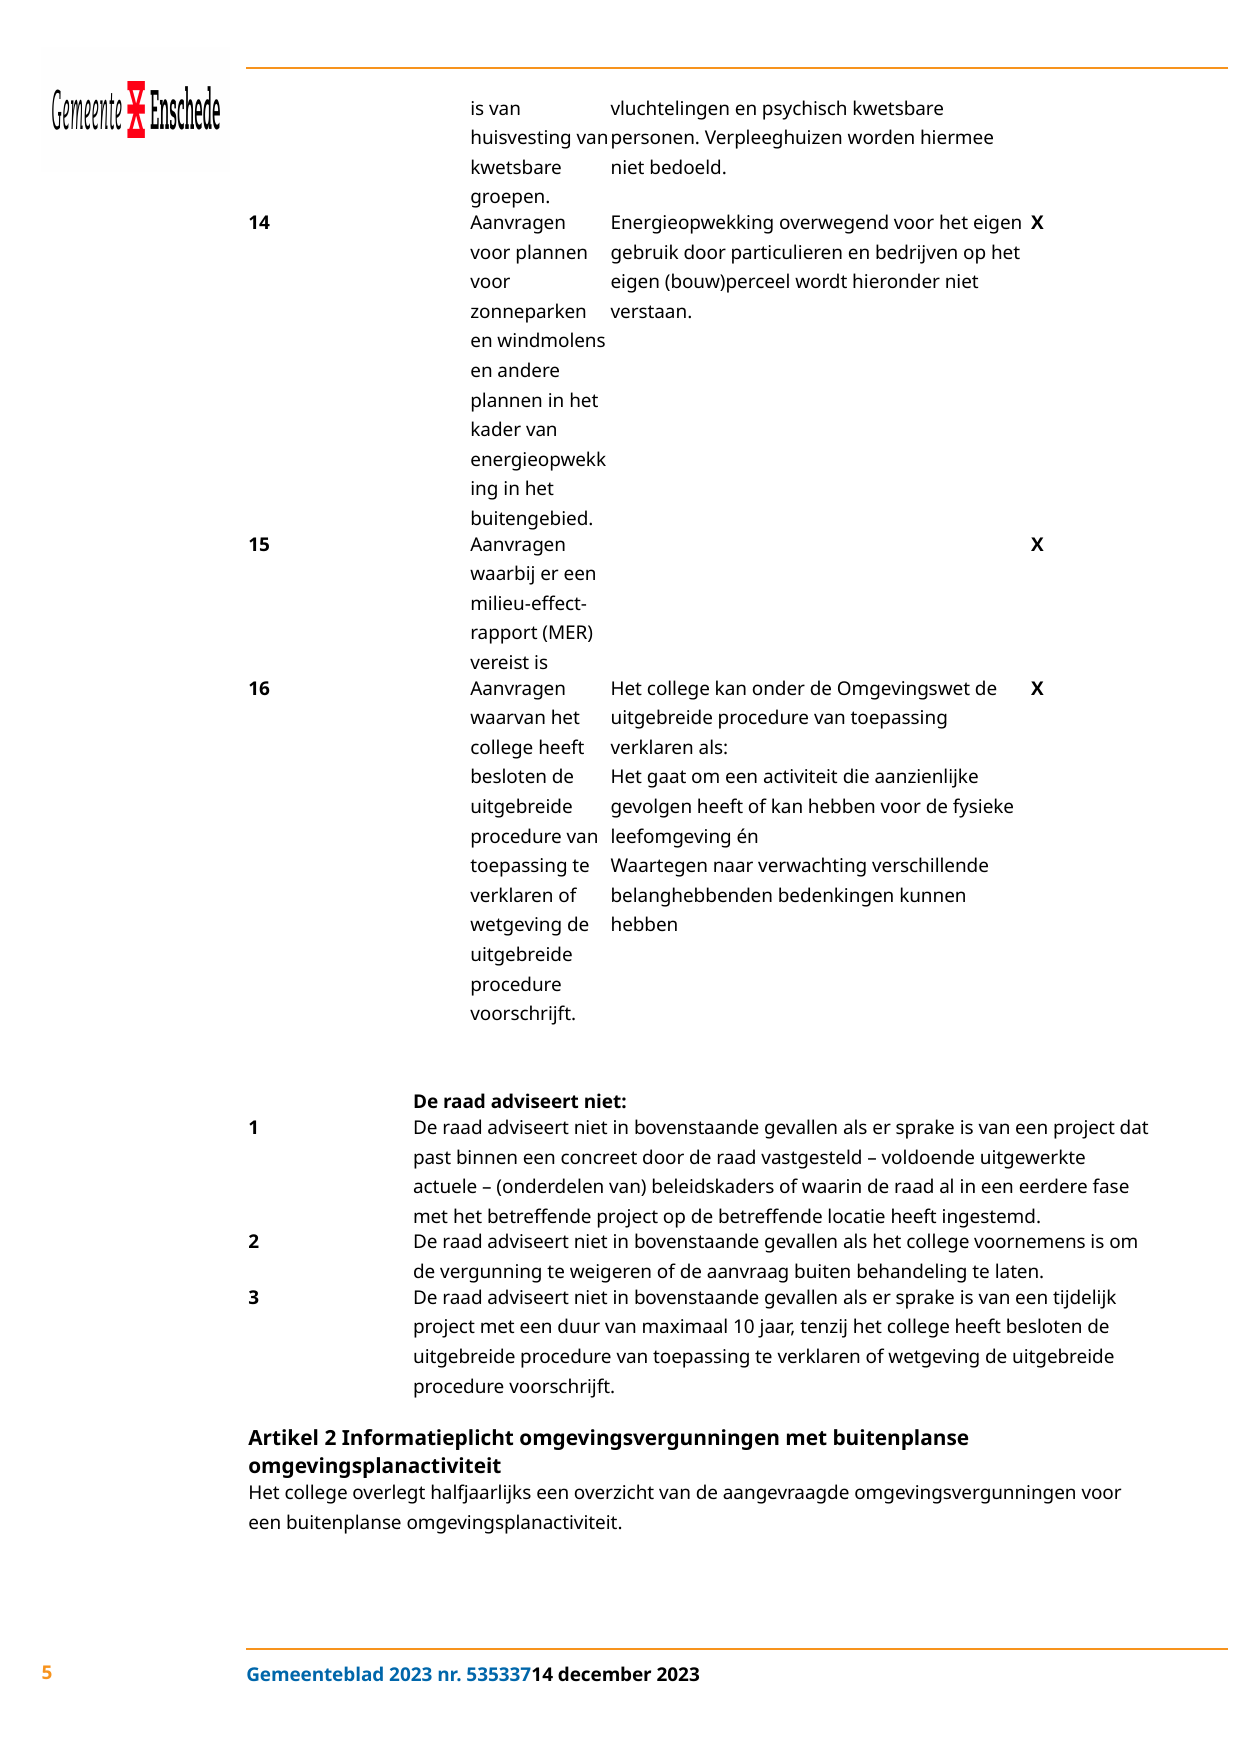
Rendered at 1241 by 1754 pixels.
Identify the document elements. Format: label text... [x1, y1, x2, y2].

table_cell 15 [248, 531, 470, 675]
text Het college overlegt halfjaarlijks een overzicht van de aangevraagde omgevingsvergunningen voor een buitenplanse omgevingsplanactiviteit. [248, 1479, 1152, 1535]
table_cell Aanvragen voor plannen voor zonneparken en windmolens en andere plannen in het kader van energieopwekking in het buitengebied. [470, 209, 610, 531]
table_cell vluchtelingen en psychisch kwetsbare personen. Verpleeghuizen worden hiermee niet bedoeld. [610, 95, 1031, 209]
table_cell Aanvragen waarbij er een milieu-effect-rapport (MER) vereist is [470, 531, 610, 675]
table_cell [248, 95, 470, 209]
table_cell X [1031, 209, 1152, 531]
text Artikel 2 Informatieplicht omgevingsvergunningen met buitenplanse omgevingsplanactiviteit [248, 1423, 1152, 1479]
table_cell De raad adviseert niet in bovenstaande gevallen als het college voornemens is om de vergunning te weigeren of de aanvraag buiten behandeling te laten. [413, 1229, 1152, 1284]
table_cell Het college kan onder de Omgevingswet de uitgebreide procedure van toepassing verklaren als: Het gaat om een activiteit die aanzienlijke gevolgen heeft of kan hebben voor de fysieke leefomgeving én Waartegen naar verwachting verschillende belanghebbenden bedenkingen kunnen hebben [610, 675, 1031, 1026]
table_cell X [1031, 531, 1152, 675]
picture [41, 47, 231, 172]
table_cell 1 [248, 1114, 413, 1229]
table_cell De raad adviseert niet in bovenstaande gevallen als er sprake is van een project dat past binnen een concreet door de raad vastgesteld – voldoende uitgewerkte actuele – (onderdelen van) beleidskaders of waarin de raad al in een eerdere fase met het betreffende project op de betreffende locatie heeft ingestemd. [413, 1114, 1152, 1229]
table_cell Energieopwekking overwegend voor het eigen gebruik door particulieren en bedrijven op het eigen (bouw)perceel wordt hieronder niet verstaan. [610, 209, 1031, 531]
table_cell 14 [248, 209, 470, 531]
table_cell 16 [248, 675, 470, 1026]
table_cell 3 [248, 1284, 413, 1398]
table_header [248, 1089, 413, 1114]
table_cell Aanvragen waarvan het college heeft besloten de uitgebreide procedure van toepassing te verklaren of wetgeving de uitgebreide procedure voorschrijft. [470, 675, 610, 1026]
table_cell X [1031, 675, 1152, 1026]
table_cell [1031, 95, 1152, 209]
table_cell is van huisvesting van kwetsbare groepen. [470, 95, 610, 209]
table_header De raad adviseert niet: [413, 1089, 1152, 1114]
table_cell De raad adviseert niet in bovenstaande gevallen als er sprake is van een tijdelijk project met een duur van maximaal 10 jaar, tenzij het college heeft besloten de uitgebreide procedure van toepassing te verklaren of wetgeving de uitgebreide procedure voorschrijft. [413, 1284, 1152, 1398]
table_cell 2 [248, 1229, 413, 1284]
table_cell [610, 531, 1031, 675]
